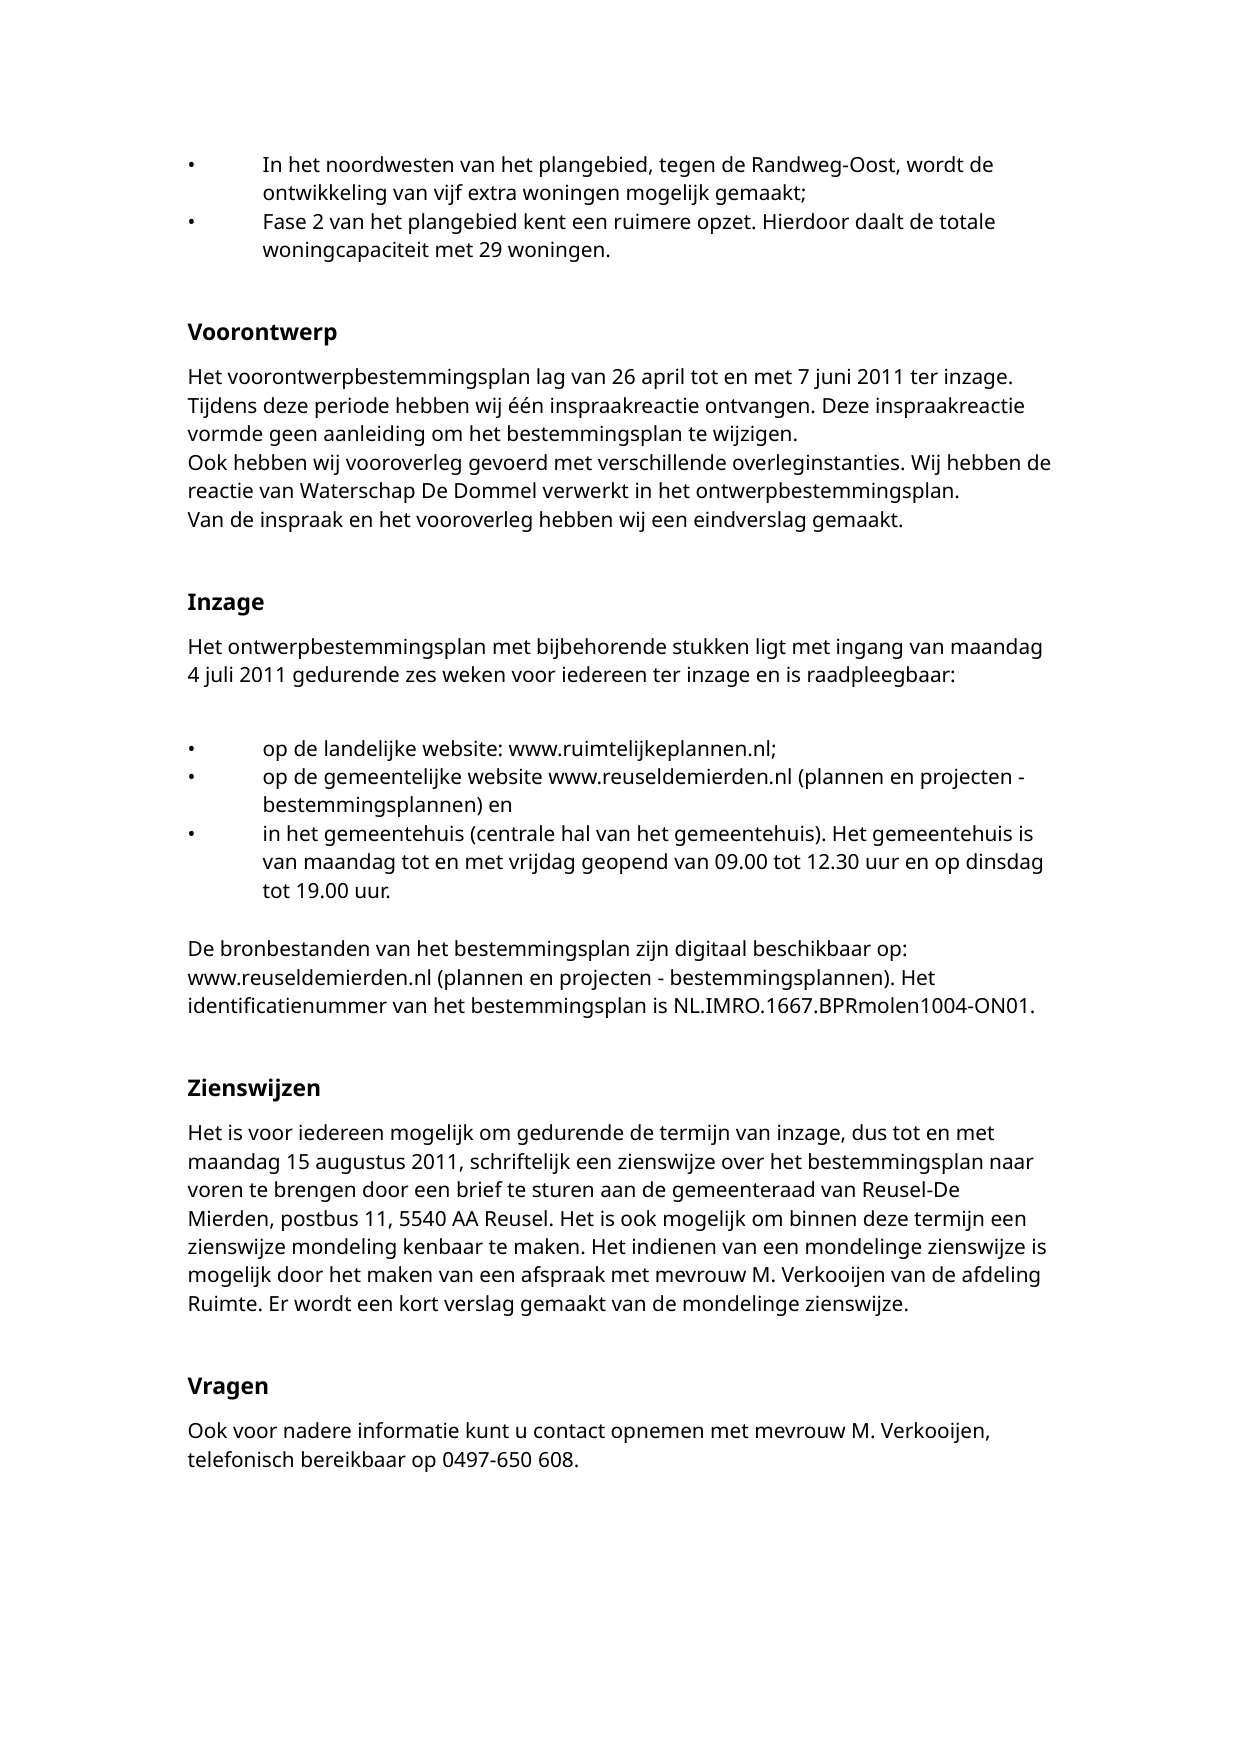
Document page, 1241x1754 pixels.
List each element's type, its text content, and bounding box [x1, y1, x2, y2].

list Fase 2 van het plangebied kent een ruimere opzet. Hierdoor daalt de totale woningcapaciteit met 29 woningen. [187, 207, 1053, 264]
subtitle Vragen [187, 1370, 1053, 1401]
text Het ontwerpbestemmingsplan met bijbehorende stukken ligt met ingang van maandag 4 juli 2011 gedurende zes weken voor iedereen ter inzage en is raadpleegbaar: [187, 632, 1053, 689]
text Van de inspraak en het vooroverleg hebben wij een eindverslag gemaakt. [187, 505, 1053, 533]
text Ook hebben wij vooroverleg gevoerd met verschillende overleginstanties. Wij hebben de reactie van Waterschap De Dommel verwerkt in het ontwerpbestemmingsplan. [187, 448, 1053, 505]
subtitle Zienswijzen [187, 1072, 1053, 1103]
subtitle Inzage [187, 586, 1053, 617]
text De bronbestanden van het bestemmingsplan zijn digitaal beschikbaar op: www.reuseldemierden.nl (plannen en projecten - bestemmingsplannen). Het identificatienummer van het bestemmingsplan is NL.IMRO.1667.BPRmolen1004-ON01. [187, 934, 1053, 1020]
list op de landelijke website: www.ruimtelijkeplannen.nl; [187, 734, 1053, 762]
text Ook voor nadere informatie kunt u contact opnemen met mevrouw M. Verkooijen, telefonisch bereikbaar op 0497-650 608. [187, 1416, 1053, 1473]
subtitle Voorontwerp [187, 316, 1053, 347]
list in het gemeentehuis (centrale hal van het gemeentehuis). Het gemeentehuis is van maandag tot en met vrijdag geopend van 09.00 tot 12.30 uur en op dinsdag tot 19.00 uur. [187, 819, 1053, 904]
list In het noordwesten van het plangebied, tegen de Randweg-Oost, wordt de ontwikkeling van vijf extra woningen mogelijk gemaakt; [187, 150, 1053, 207]
text Het voorontwerpbestemmingsplan lag van 26 april tot en met 7 juni 2011 ter inzage. Tijdens deze periode hebben wij één inspraakreactie ontvangen. Deze inspraakreactie vormde geen aanleiding om het bestemmingsplan te wijzigen. [187, 362, 1053, 448]
text Het is voor iedereen mogelijk om gedurende de termijn van inzage, dus tot en met maandag 15 augustus 2011, schriftelijk een zienswijze over het bestemmingsplan naar voren te brengen door een brief te sturen aan de gemeenteraad van Reusel-De Mierden, postbus 11, 5540 AA Reusel. Het is ook mogelijk om binnen deze termijn een zienswijze mondeling kenbaar te maken. Het indienen van een mondelinge zienswijze is mogelijk door het maken van een afspraak met mevrouw M. Verkooijen van de afdeling Ruimte. Er wordt een kort verslag gemaakt van de mondelinge zienswijze. [187, 1118, 1053, 1317]
list op de gemeentelijke website www.reuseldemierden.nl (plannen en projecten - bestemmingsplannen) en [187, 762, 1053, 819]
